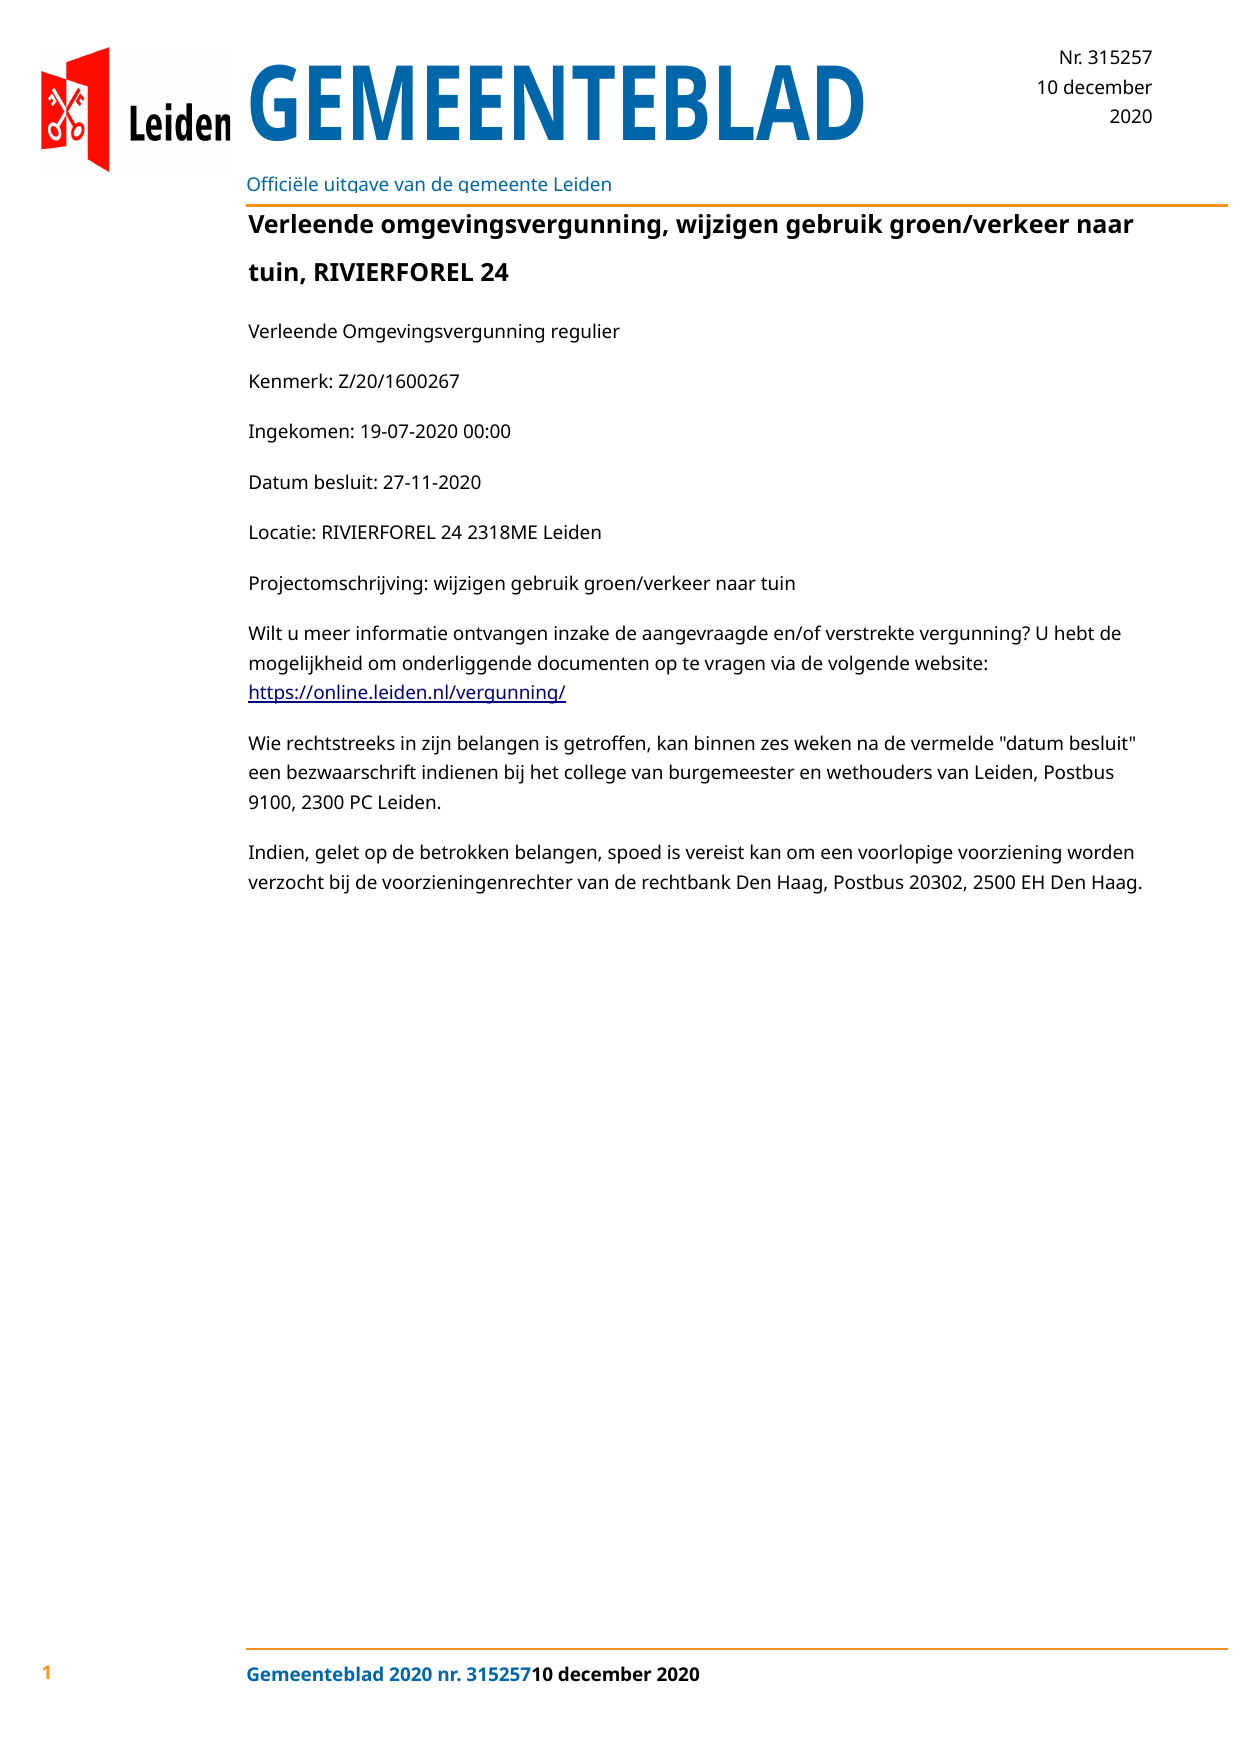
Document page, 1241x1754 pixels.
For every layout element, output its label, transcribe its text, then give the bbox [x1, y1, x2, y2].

picture [41, 47, 231, 172]
text Wie rechtstreeks in zijn belangen is getroffen, kan binnen zes weken na de vermelde "datum besluit" een bezwaarschrift indienen bij het college van burgemeester en wethouders van Leiden, Postbus 9100, 2300 PC Leiden. [248, 730, 1152, 815]
text Projectomschrijving: wijzigen gebruik groen/verkeer naar tuin [248, 570, 1152, 596]
text Indien, gelet op de betrokken belangen, spoed is vereist kan om een voorlopige voorziening worden verzocht bij de voorzieningenrechter van de rechtbank Den Haag, Postbus 20302, 2500 EH Den Haag. [248, 839, 1152, 895]
text Verleende Omgevingsvergunning regulier [248, 318, 1152, 344]
text Kenmerk: Z/20/1600267 [248, 368, 1152, 394]
text Ingekomen: 19-07-2020 00:00 [248, 419, 1152, 444]
text Locatie: RIVIERFOREL 24 2318ME Leiden [248, 519, 1152, 545]
text Wilt u meer informatie ontvangen inzake de aangevraagde en/of verstrekte vergunning? U hebt de mogelijkheid om onderliggende documenten op te vragen via de volgende website: https://online.leiden.nl/vergunning/ [248, 620, 1152, 705]
text Datum besluit: 27-11-2020 [248, 469, 1152, 495]
text Verleende omgevingsvergunning, wijzigen gebruik groen/verkeer naar tuin, RIVIERFOREL 24 [248, 207, 1152, 288]
